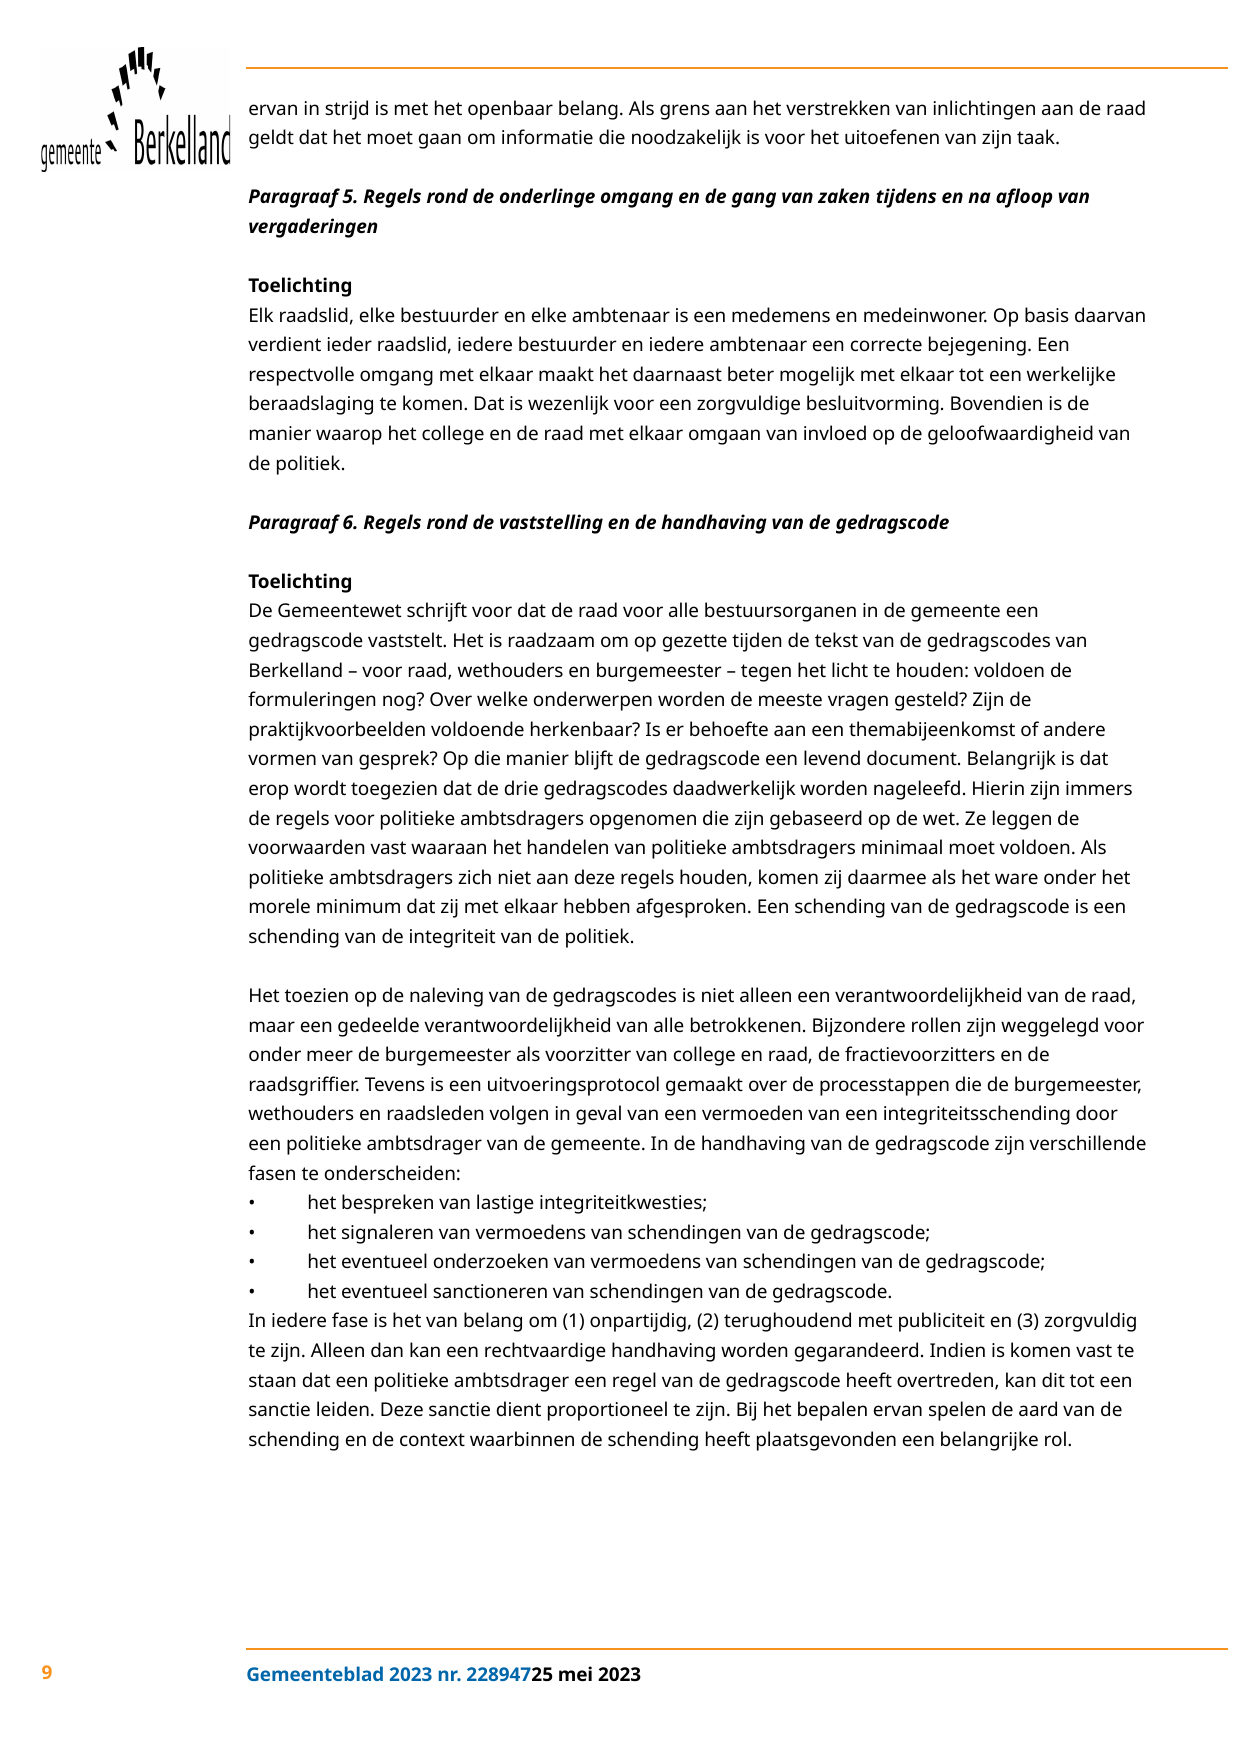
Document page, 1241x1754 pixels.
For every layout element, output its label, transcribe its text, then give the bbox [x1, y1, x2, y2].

text Het toezien op de naleving van de gedragscodes is niet alleen een verantwoordelijkheid van de raad, maar een gedeelde verantwoordelijkheid van alle betrokkenen. Bijzondere rollen zijn weggelegd voor onder meer de burgemeester als voorzitter van college en raad, de fractievoorzitters en de raadsgriffier. Tevens is een uitvoeringsprotocol gemaakt over de processtappen die de burgemeester, wethouders en raadsleden volgen in geval van een vermoeden van een integriteitsschending door een politieke ambtsdrager van de gemeente. In de handhaving van de gedragscode zijn verschillende fasen te onderscheiden: [248, 982, 1152, 1186]
text Elk raadslid, elke bestuurder en elke ambtenaar is een medemens en medeinwoner. Op basis daarvan verdient ieder raadslid, iedere bestuurder en iedere ambtenaar een correcte bejegening. Een respectvolle omgang met elkaar maakt het daarnaast beter mogelijk met elkaar tot een werkelijke beraadslaging te komen. Dat is wezenlijk voor een zorgvuldige besluitvorming. Bovendien is de manier waarop het college en de raad met elkaar omgaan van invloed op de geloofwaardigheid van de politiek. [248, 302, 1152, 476]
text Toelichting [248, 272, 1152, 298]
list het eventueel sanctioneren van schendingen van de gedragscode. [248, 1278, 1152, 1304]
text ervan in strijd is met het openbaar belang. Als grens aan het verstrekken van inlichtingen aan de raad geldt dat het moet gaan om informatie die noodzakelijk is voor het uitoefenen van zijn taak. [248, 95, 1152, 150]
text De Gemeentewet schrijft voor dat de raad voor alle bestuursorganen in de gemeente een [248, 598, 1152, 623]
list het bespreken van lastige integriteitkwesties; [248, 1189, 1152, 1215]
text Toelichting [248, 568, 1152, 594]
text Paragraaf 5. Regels rond de onderlinge omgang en de gang van zaken tijdens en na afloop van vergaderingen [248, 183, 1152, 239]
text gedragscode vaststelt. Het is raadzaam om op gezette tijden de tekst van de gedragscodes van Berkelland – voor raad, wethouders en burgemeester – tegen het licht te houden: voldoen de formuleringen nog? Over welke onderwerpen worden de meeste vragen gesteld? Zijn de praktijkvoorbeelden voldoende herkenbaar? Is er behoefte aan een themabijeenkomst of andere vormen van gesprek? Op die manier blijft de gedragscode een levend document. Belangrijk is dat erop wordt toegezien dat de drie gedragscodes daadwerkelijk worden nageleefd. Hierin zijn immers de regels voor politieke ambtsdragers opgenomen die zijn gebaseerd op de wet. Ze leggen de voorwaarden vast waaraan het handelen van politieke ambtsdragers minimaal moet voldoen. Als politieke ambtsdragers zich niet aan deze regels houden, komen zij daarmee als het ware onder het morele minimum dat zij met elkaar hebben afgesproken. Een schending van de gedragscode is een schending van de integriteit van de politiek. [248, 627, 1152, 949]
text In iedere fase is het van belang om (1) onpartijdig, (2) terughoudend met publiciteit en (3) zorgvuldig te zijn. Alleen dan kan een rechtvaardige handhaving worden gegarandeerd. Indien is komen vast te staan dat een politieke ambtsdrager een regel van de gedragscode heeft overtreden, kan dit tot een sanctie leiden. Deze sanctie dient proportioneel te zijn. Bij het bepalen ervan spelen de aard van de schending en de context waarbinnen de schending heeft plaatsgevonden een belangrijke rol. [248, 1308, 1152, 1452]
picture [41, 47, 231, 172]
list het eventueel onderzoeken van vermoedens van schendingen van de gedragscode; [248, 1248, 1152, 1274]
text Paragraaf 6. Regels rond de vaststelling en de handhaving van de gedragscode [248, 509, 1152, 535]
list het signaleren van vermoedens van schendingen van de gedragscode; [248, 1219, 1152, 1245]
